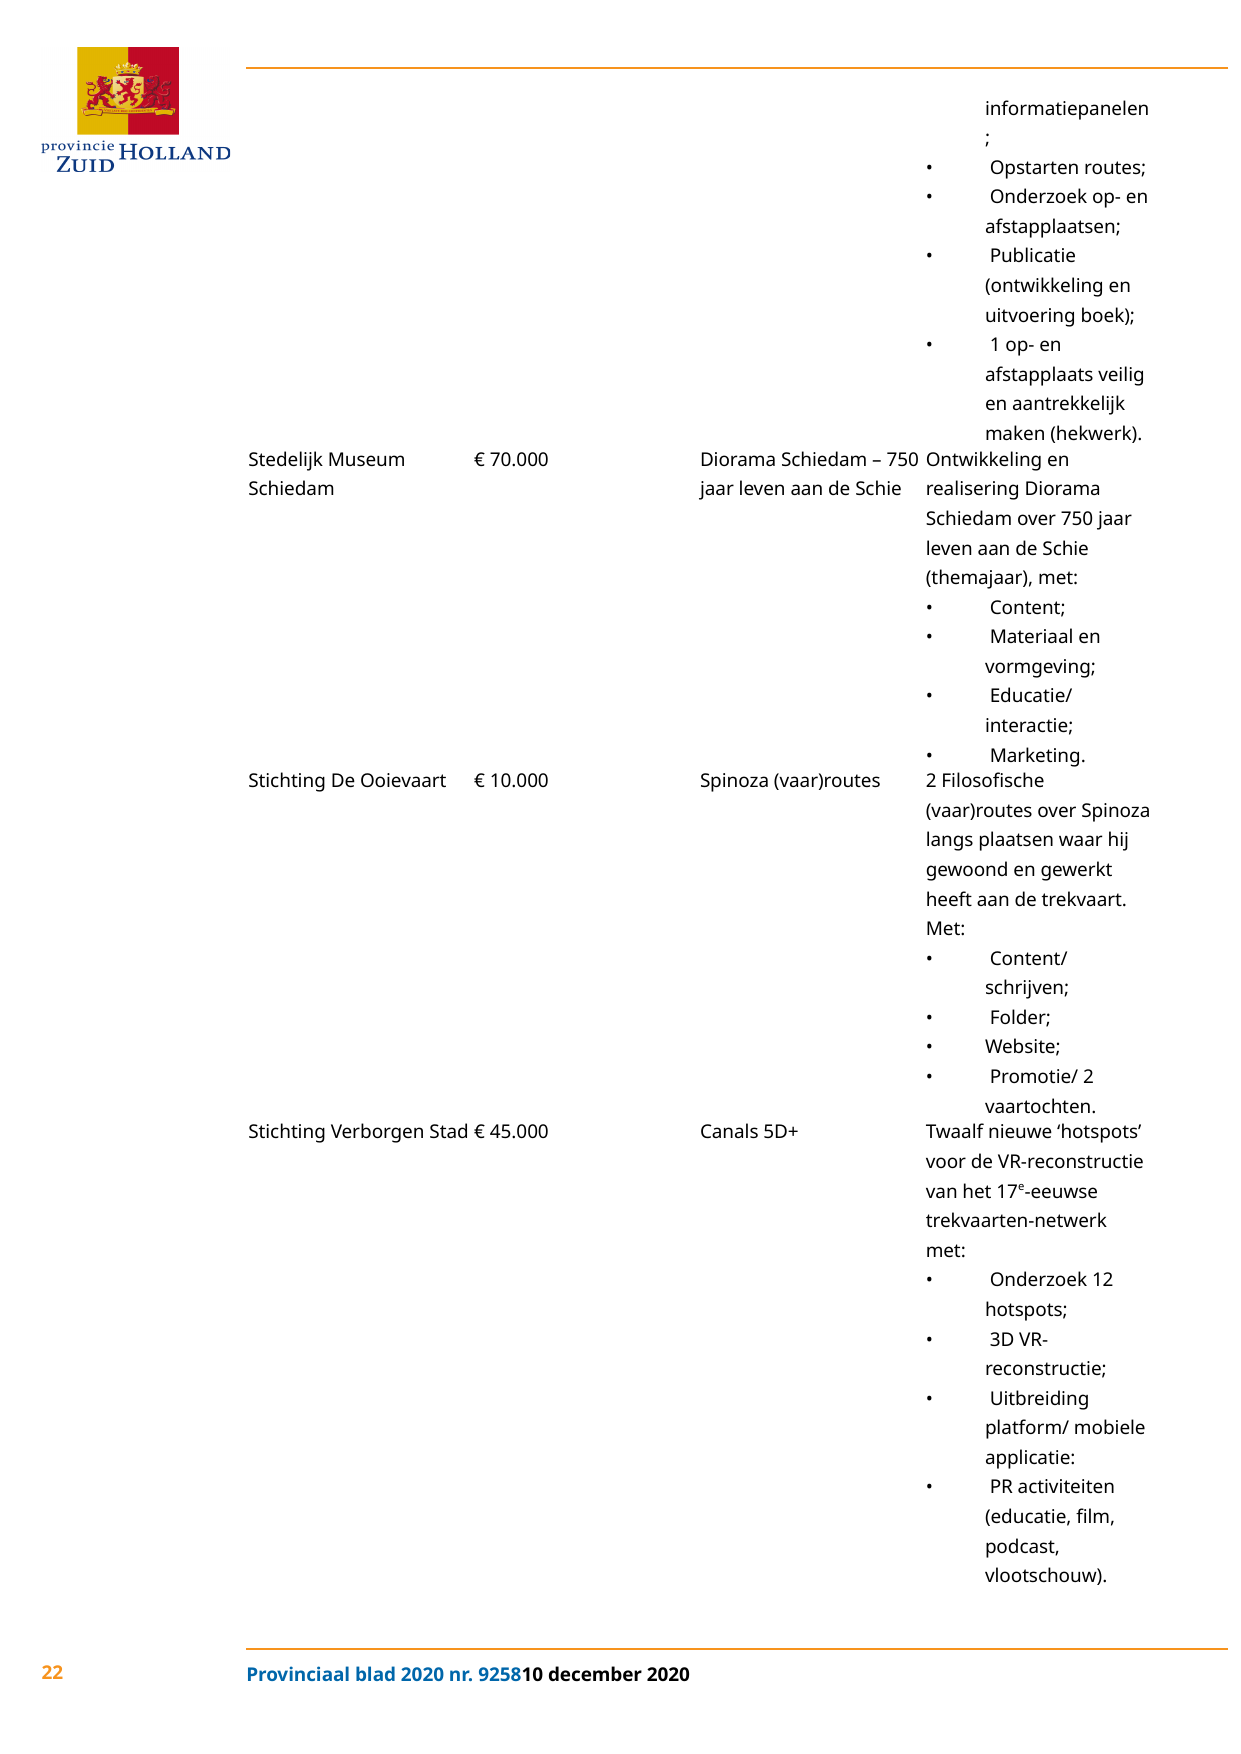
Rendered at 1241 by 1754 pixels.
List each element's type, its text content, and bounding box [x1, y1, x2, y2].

table_cell € 70.000 [474, 446, 700, 767]
table_cell informatiepanelen; Opstarten routes; Onderzoek op- en afstapplaatsen; Publicatie (ontwikkeling en uitvoering boek); 1 op- en afstapplaats veilig en aantrekkelijk maken (hekwerk). [926, 95, 1152, 446]
table_cell Ontwikkeling en realisering Diorama Schiedam over 750 jaar leven aan de Schie (themajaar), met: Content; Materiaal en vormgeving; Educatie/ interactie; Marketing. [926, 446, 1152, 767]
table_cell Stichting De Ooievaart [248, 768, 474, 1119]
table_cell [700, 95, 926, 446]
table_cell Spinoza (vaar)routes [700, 768, 926, 1119]
table_cell [248, 95, 474, 446]
table_cell € 10.000 [474, 768, 700, 1119]
table_cell Canals 5D+ [700, 1119, 926, 1588]
table_cell Diorama Schiedam – 750 jaar leven aan de Schie [700, 446, 926, 767]
table_cell Stichting Verborgen Stad [248, 1119, 474, 1588]
table_cell € 45.000 [474, 1119, 700, 1588]
picture [41, 47, 231, 172]
table_cell Stedelijk Museum Schiedam [248, 446, 474, 767]
table_cell [474, 95, 700, 446]
table_cell 2 Filosofische (vaar)routes over Spinoza langs plaatsen waar hij gewoond en gewerkt heeft aan de trekvaart. Met: Content/ schrijven; Folder; Website; Promotie/ 2 vaartochten. [926, 768, 1152, 1119]
table_cell Twaalf nieuwe ‘hotspots’ voor de VR-reconstructie van het 17e-eeuwse trekvaarten-netwerk met: Onderzoek 12 hotspots; 3D VR-reconstructie; Uitbreiding platform/ mobiele applicatie: PR activiteiten (educatie, film, podcast, vlootschouw). [926, 1119, 1152, 1588]
